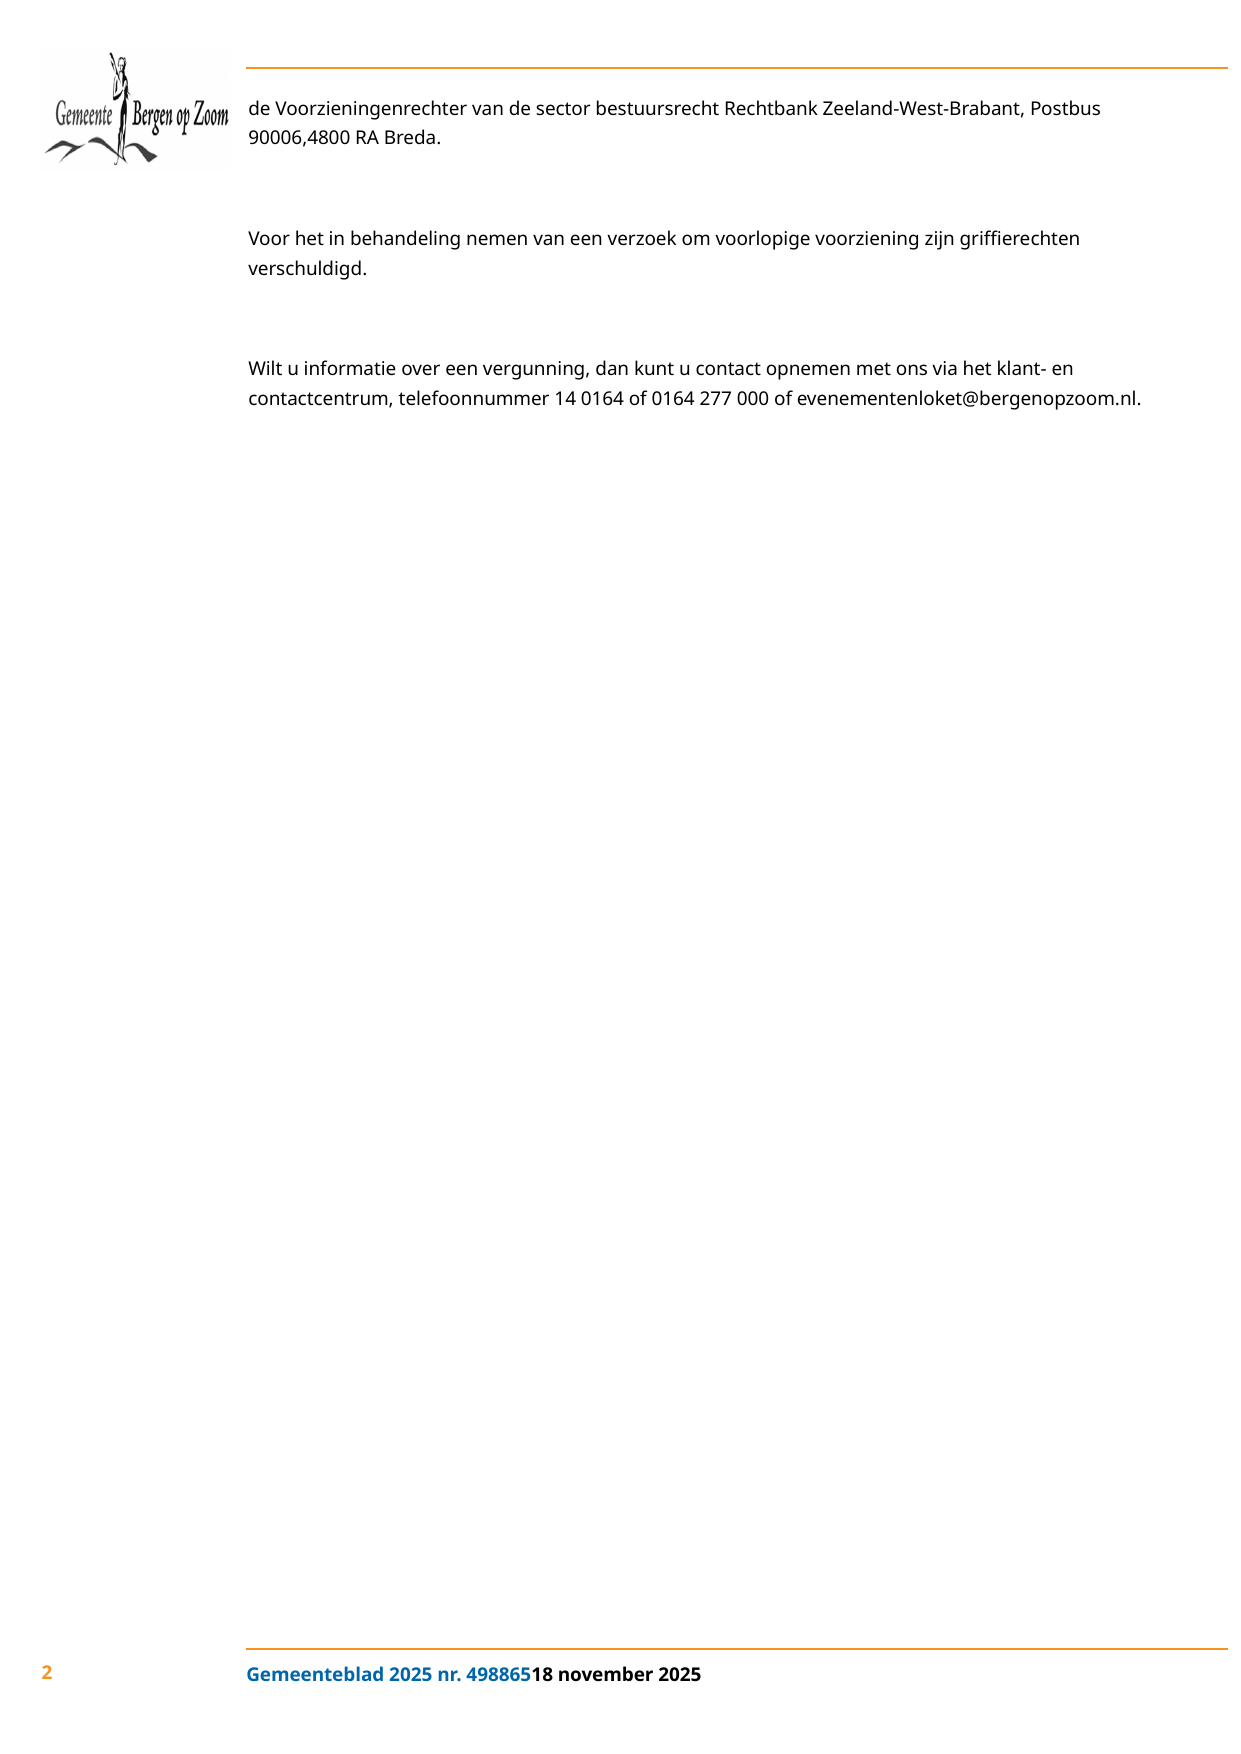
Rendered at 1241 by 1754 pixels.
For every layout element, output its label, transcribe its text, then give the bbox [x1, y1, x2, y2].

text Wilt u informatie over een vergunning, dan kunt u contact opnemen met ons via het klant- en contactcentrum, telefoonnummer 14 0164 of 0164 277 000 of evenementenloket@bergenopzoom.nl. [248, 356, 1152, 411]
picture [41, 47, 231, 172]
text Voor het in behandeling nemen van een verzoek om voorlopige voorziening zijn griffierechten verschuldigd. [248, 225, 1152, 281]
text de Voorzieningenrechter van de sector bestuursrecht Rechtbank Zeeland-West-Brabant, Postbus 90006,4800 RA Breda. [248, 95, 1152, 150]
